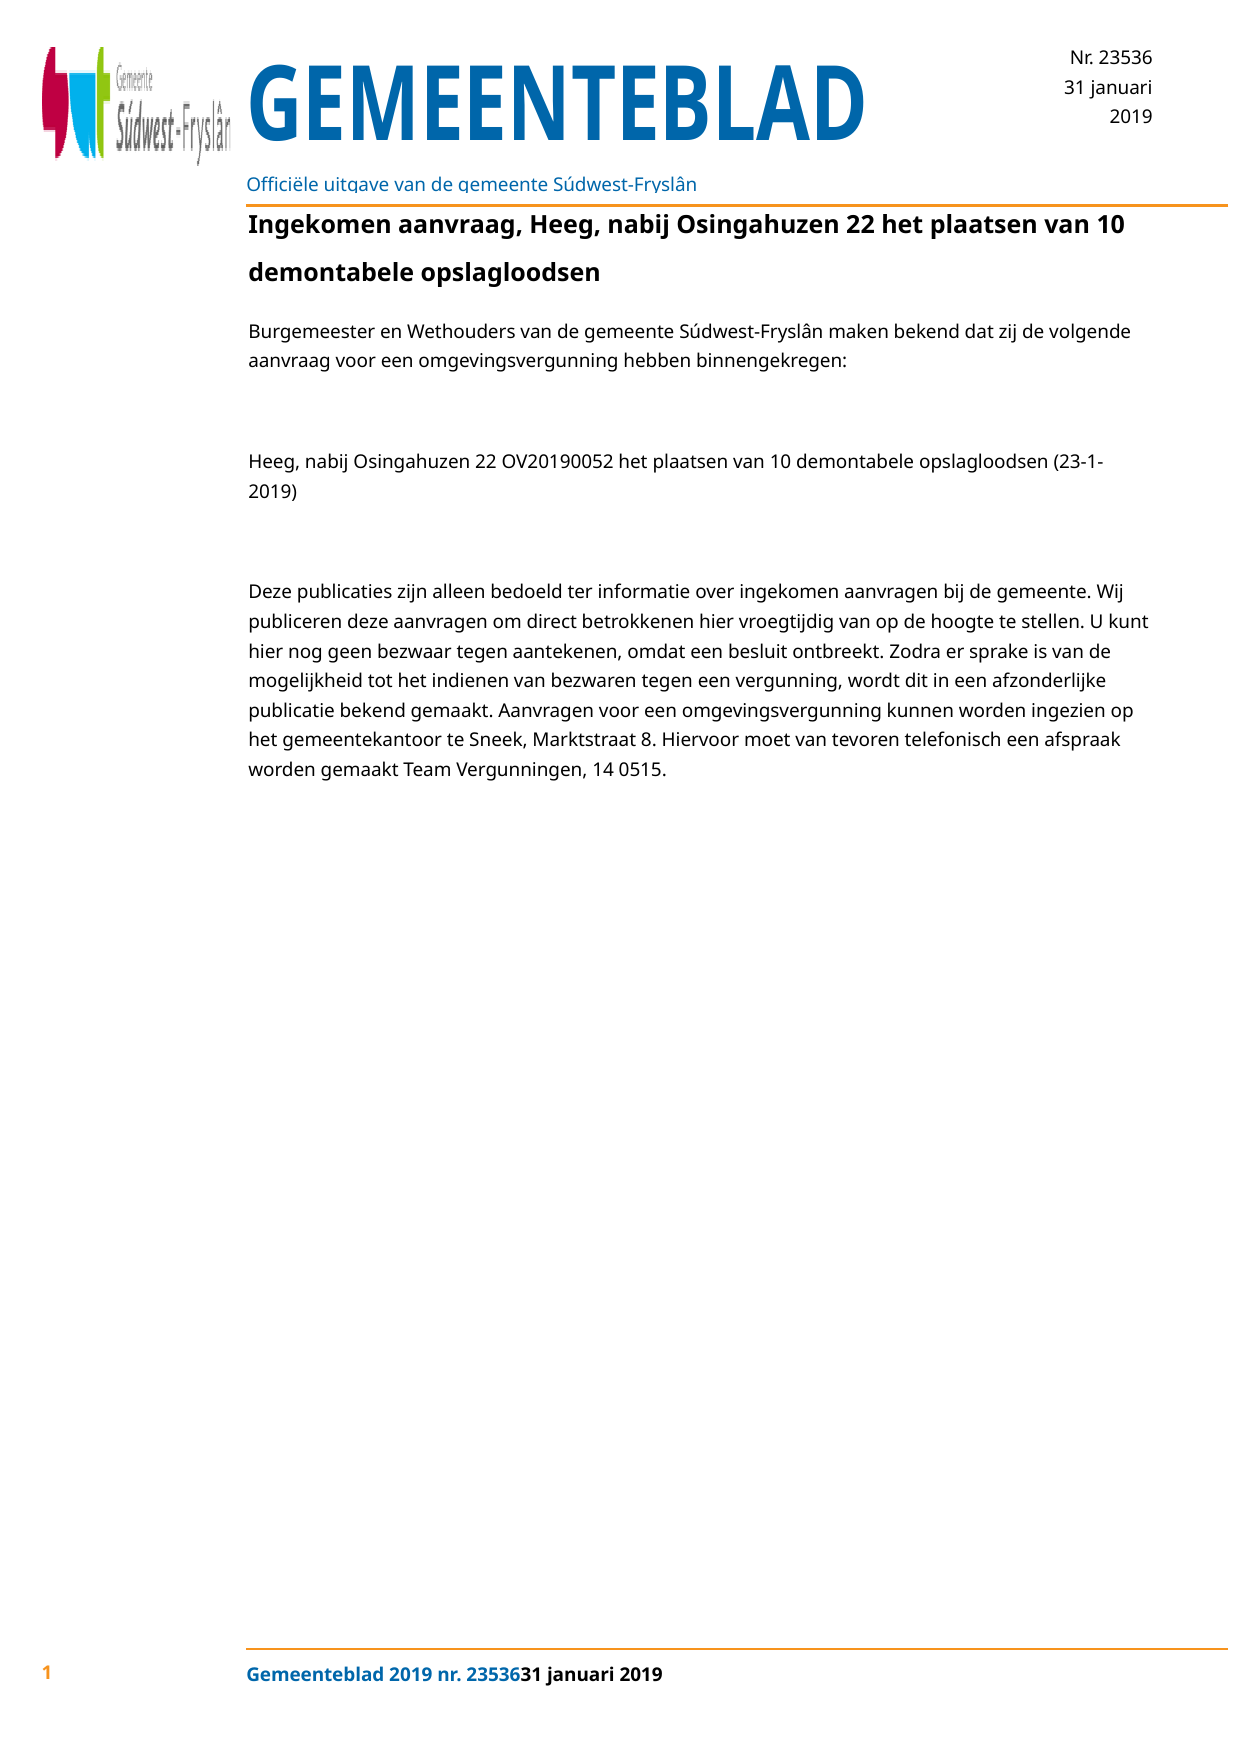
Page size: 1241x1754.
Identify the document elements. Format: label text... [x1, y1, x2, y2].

text Heeg, nabij Osingahuzen 22 OV20190052 het plaatsen van 10 demontabele opslagloodsen (23-1-2019) [248, 448, 1152, 504]
text Deze publicaties zijn alleen bedoeld ter informatie over ingekomen aanvragen bij de gemeente. Wij publiceren deze aanvragen om direct betrokkenen hier vroegtijdig van op de hoogte te stellen. U kunt hier nog geen bezwaar tegen aantekenen, omdat een besluit ontbreekt. Zodra er sprake is van de mogelijkheid tot het indienen van bezwaren tegen een vergunning, wordt dit in een afzonderlijke publicatie bekend gemaakt. Aanvragen voor een omgevingsvergunning kunnen worden ingezien op het gemeentekantoor te Sneek, Marktstraat 8. Hiervoor moet van tevoren telefonisch een afspraak worden gemaakt Team Vergunningen, 14 0515. [248, 579, 1152, 782]
text Burgemeester en Wethouders van de gemeente Súdwest-Fryslân maken bekend dat zij de volgende aanvraag voor een omgevingsvergunning hebben binnengekregen: [248, 318, 1152, 373]
picture [41, 47, 231, 172]
text Ingekomen aanvraag, Heeg, nabij Osingahuzen 22 het plaatsen van 10 demontabele opslagloodsen [248, 207, 1152, 288]
